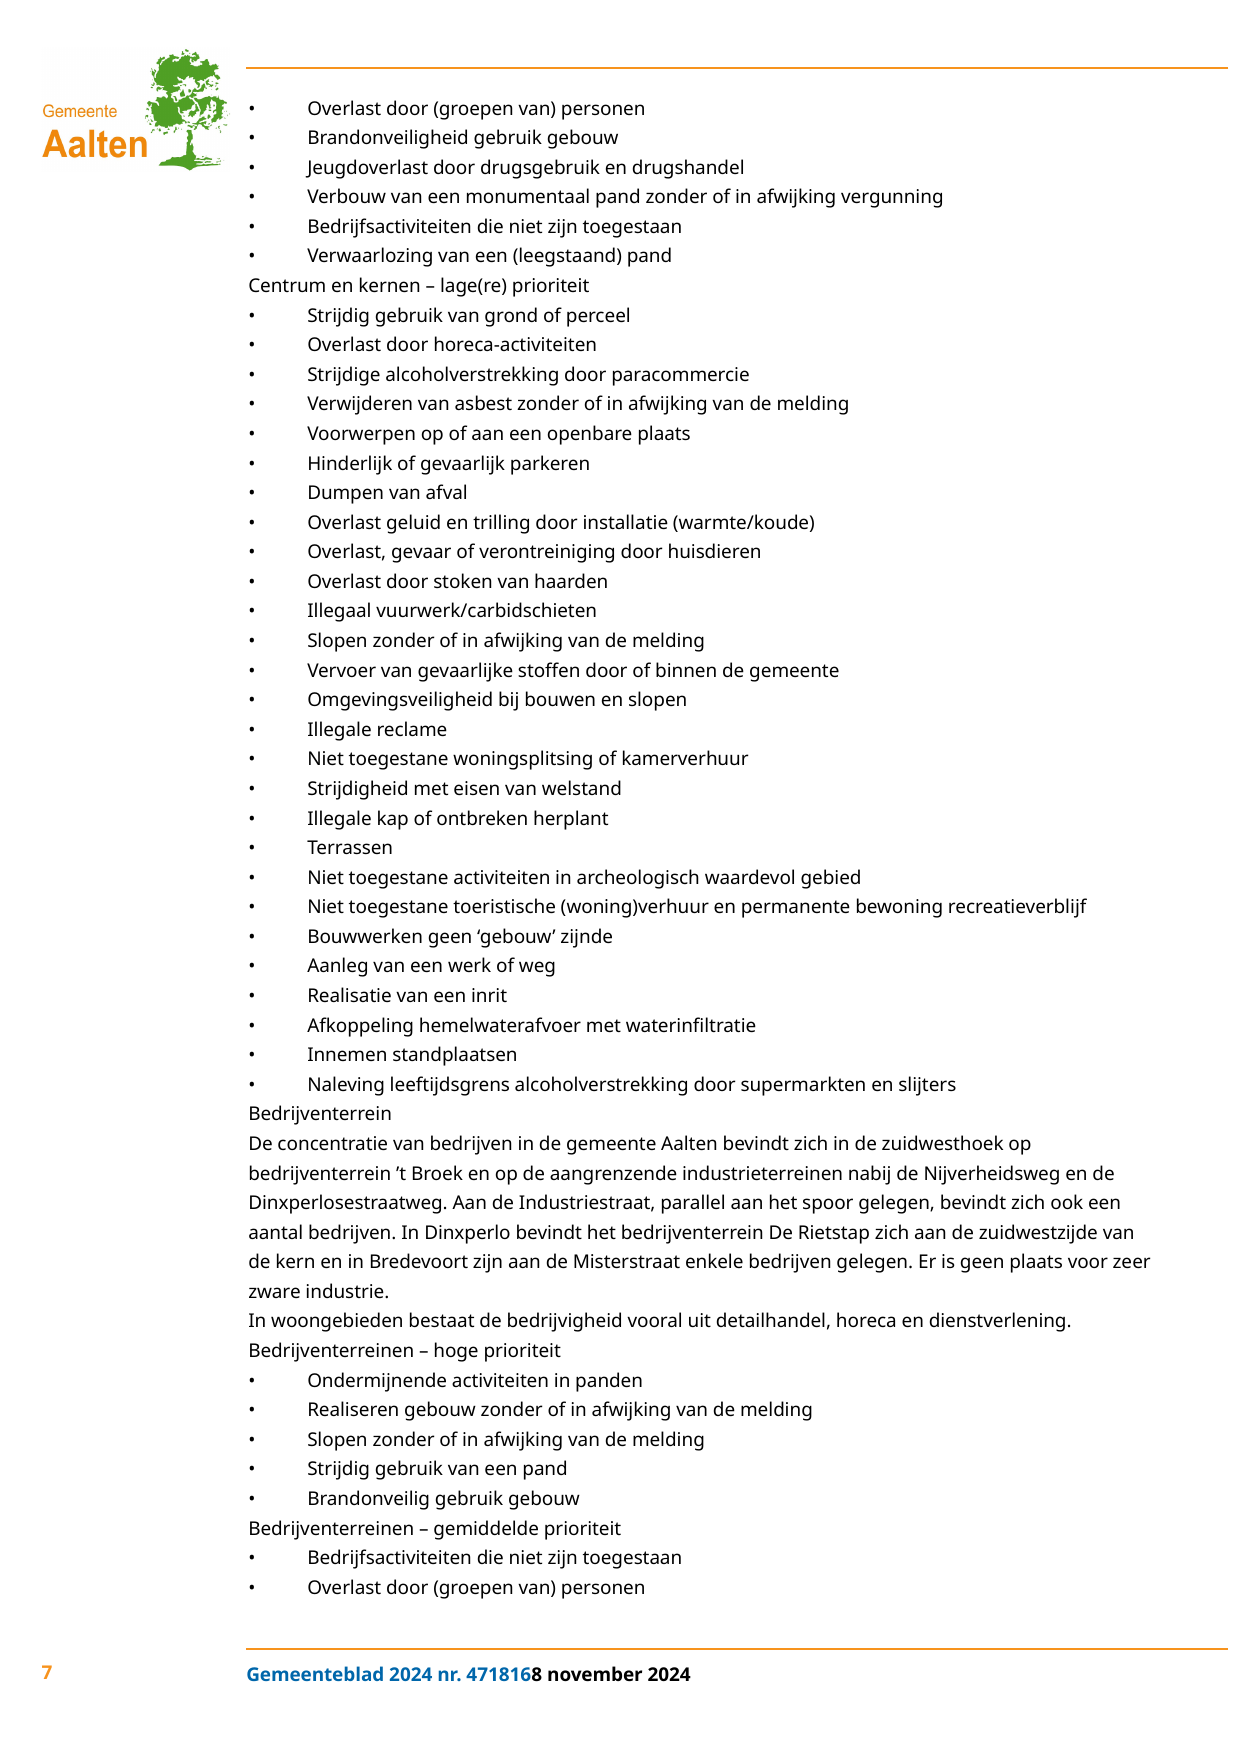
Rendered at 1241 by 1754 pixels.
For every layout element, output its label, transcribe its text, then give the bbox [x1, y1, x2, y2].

list Hinderlijk of gevaarlijk parkeren [248, 450, 1152, 476]
list Bouwwerken geen ‘gebouw’ zijnde [248, 923, 1152, 949]
list Strijdige alcoholverstrekking door paracommercie [248, 361, 1152, 387]
list Innemen standplaatsen [248, 1041, 1152, 1067]
list Overlast door horeca-activiteiten [248, 331, 1152, 357]
list Dumpen van afval [248, 479, 1152, 505]
list Brandonveilig gebruik gebouw [248, 1485, 1152, 1511]
list Strijdig gebruik van een pand [248, 1456, 1152, 1481]
list Aanleg van een werk of weg [248, 953, 1152, 978]
list Afkoppeling hemelwaterafvoer met waterinfiltratie [248, 1012, 1152, 1038]
list Naleving leeftijdsgrens alcoholverstrekking door supermarkten en slijters [248, 1071, 1152, 1097]
text Centrum en kernen – lage(re) prioriteit [248, 272, 1152, 298]
list Overlast door (groepen van) personen [248, 1574, 1152, 1600]
list Overlast door stoken van haarden [248, 568, 1152, 594]
list Ondermijnende activiteiten in panden [248, 1367, 1152, 1393]
list Overlast door (groepen van) personen [248, 95, 1152, 121]
list Strijdigheid met eisen van welstand [248, 775, 1152, 801]
list Overlast, gevaar of verontreiniging door huisdieren [248, 538, 1152, 564]
text Bedrijventerreinen – gemiddelde prioriteit [248, 1515, 1152, 1541]
list Illegaal vuurwerk/carbidschieten [248, 598, 1152, 623]
text De concentratie van bedrijven in de gemeente Aalten bevindt zich in de zuidwesthoek op bedrijventerrein ’t Broek en op de aangrenzende industrieterreinen nabij de Nijverheidsweg en de Dinxperlosestraatweg. Aan de Industriestraat, parallel aan het spoor gelegen, bevindt zich ook een aantal bedrijven. In Dinxperlo bevindt het bedrijventerrein De Rietstap zich aan de zuidwestzijde van de kern en in Bredevoort zijn aan de Misterstraat enkele bedrijven gelegen. Er is geen plaats voor zeer zware industrie. [248, 1130, 1152, 1304]
list Niet toegestane toeristische (woning)verhuur en permanente bewoning recreatieverblijf [248, 893, 1152, 919]
list Voorwerpen op of aan een openbare plaats [248, 420, 1152, 446]
text In woongebieden bestaat de bedrijvigheid vooral uit detailhandel, horeca en dienstverlening. [248, 1308, 1152, 1333]
list Omgevingsveiligheid bij bouwen en slopen [248, 686, 1152, 712]
list Strijdig gebruik van grond of perceel [248, 302, 1152, 328]
list Overlast geluid en trilling door installatie (warmte/koude) [248, 509, 1152, 535]
list Niet toegestane woningsplitsing of kamerverhuur [248, 746, 1152, 771]
list Niet toegestane activiteiten in archeologisch waardevol gebied [248, 864, 1152, 890]
text Bedrijventerrein [248, 1101, 1152, 1126]
list Terrassen [248, 834, 1152, 860]
list Verwijderen van asbest zonder of in afwijking van de melding [248, 391, 1152, 416]
list Realiseren gebouw zonder of in afwijking van de melding [248, 1396, 1152, 1422]
list Illegale reclame [248, 716, 1152, 742]
list Realisatie van een inrit [248, 982, 1152, 1008]
list Slopen zonder of in afwijking van de melding [248, 1426, 1152, 1452]
text Bedrijventerreinen – hoge prioriteit [248, 1337, 1152, 1363]
list Vervoer van gevaarlijke stoffen door of binnen de gemeente [248, 657, 1152, 683]
picture [41, 47, 231, 172]
list Verwaarlozing van een (leegstaand) pand [248, 243, 1152, 268]
list Jeugdoverlast door drugsgebruik en drugshandel [248, 154, 1152, 180]
list Brandonveiligheid gebruik gebouw [248, 124, 1152, 150]
list Bedrijfsactiviteiten die niet zijn toegestaan [248, 1544, 1152, 1570]
list Slopen zonder of in afwijking van de melding [248, 627, 1152, 653]
list Bedrijfsactiviteiten die niet zijn toegestaan [248, 213, 1152, 239]
list Verbouw van een monumentaal pand zonder of in afwijking vergunning [248, 183, 1152, 209]
list Illegale kap of ontbreken herplant [248, 805, 1152, 831]
